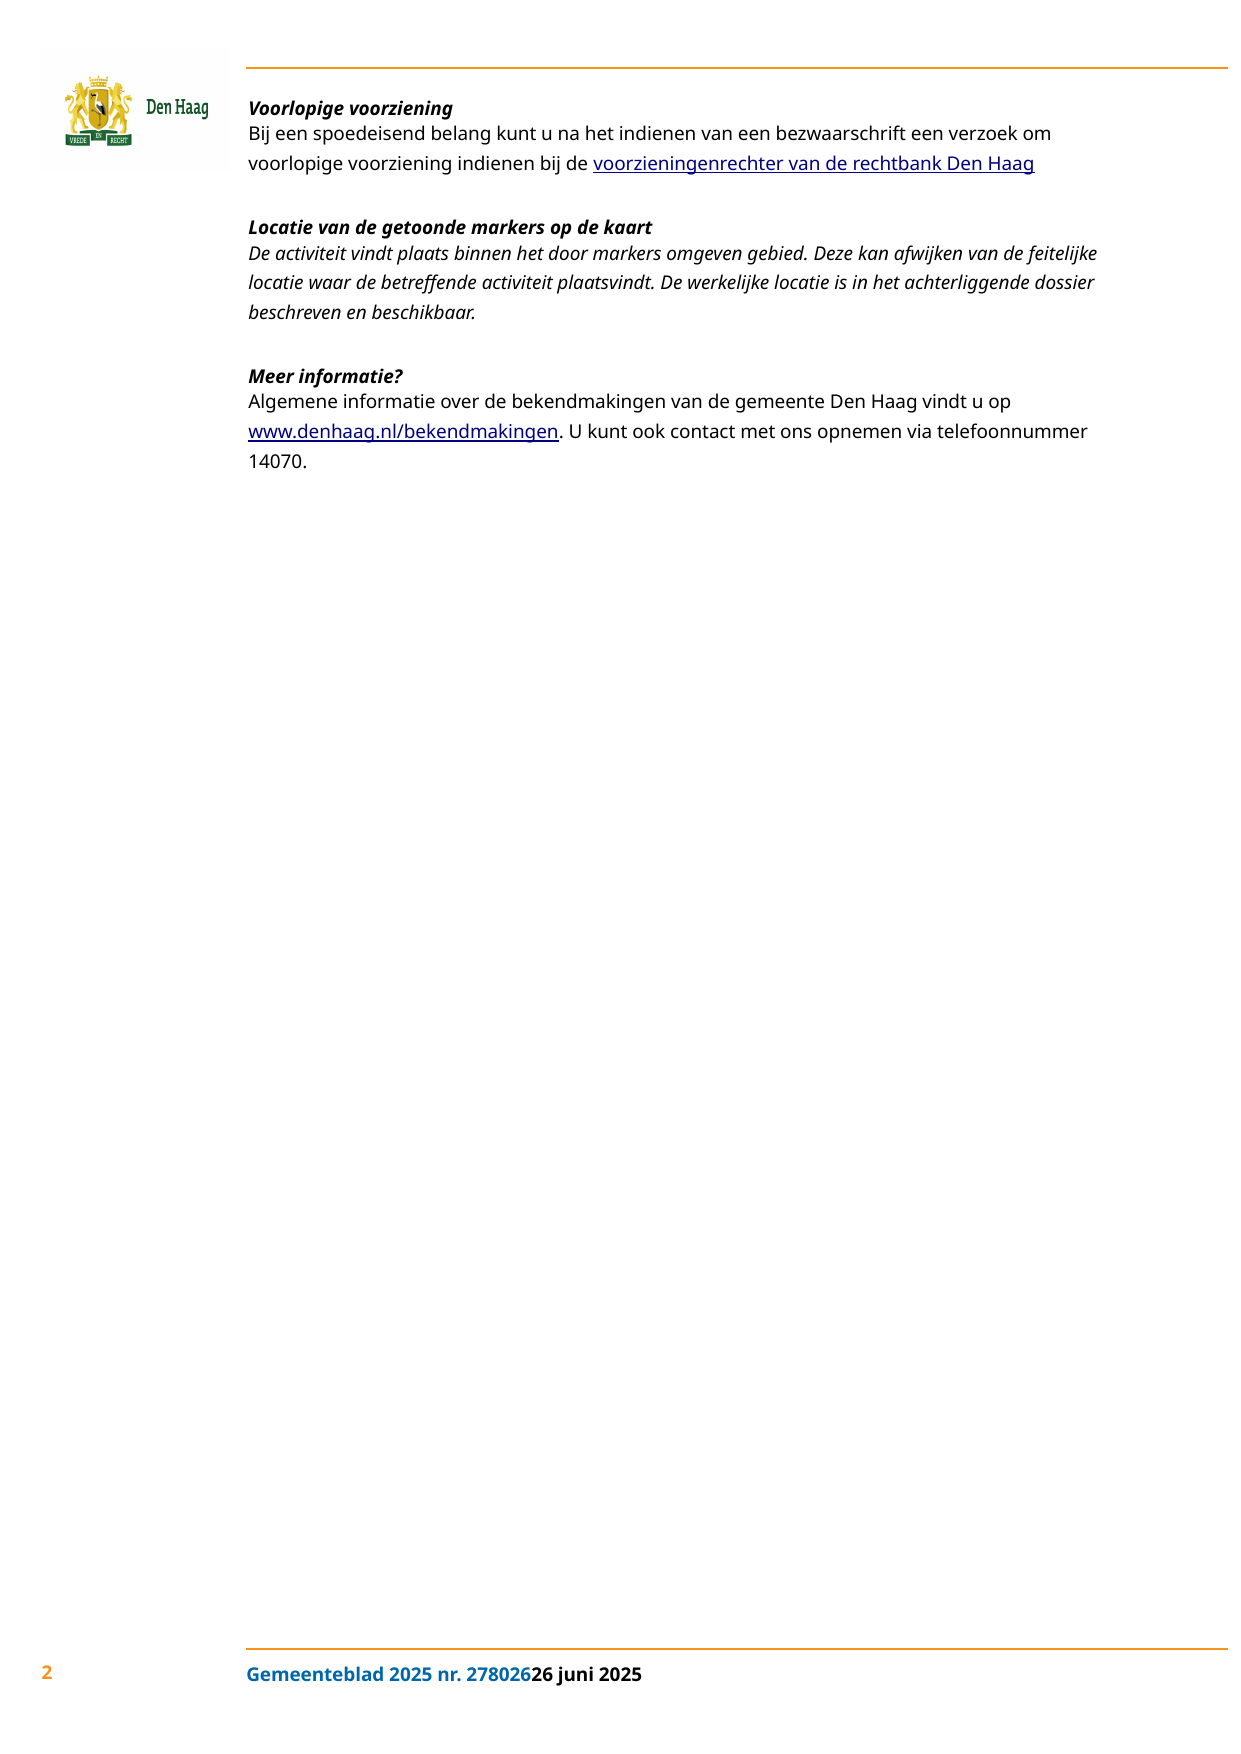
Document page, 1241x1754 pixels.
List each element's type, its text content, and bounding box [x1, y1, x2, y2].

text De activiteit vindt plaats binnen het door markers omgeven gebied. Deze kan afwijken van de feitelijke locatie waar de betreffende activiteit plaatsvindt. De werkelijke locatie is in het achterliggende dossier beschreven en beschikbaar. [248, 240, 1152, 325]
text Meer informatie? [248, 363, 1152, 389]
text Algemene informatie over de bekendmakingen van de gemeente Den Haag vindt u op www.denhaag.nl/bekendmakingen. U kunt ook contact met ons opnemen via telefoonnummer 14070. [248, 389, 1152, 473]
text Voorlopige voorziening [248, 95, 1152, 121]
text Locatie van de getoonde markers op de kaart [248, 214, 1152, 240]
text Bij een spoedeisend belang kunt u na het indienen van een bezwaarschrift een verzoek om voorlopige voorziening indienen bij de voorzieningenrechter van de rechtbank Den Haag [248, 121, 1152, 176]
picture [41, 47, 231, 172]
